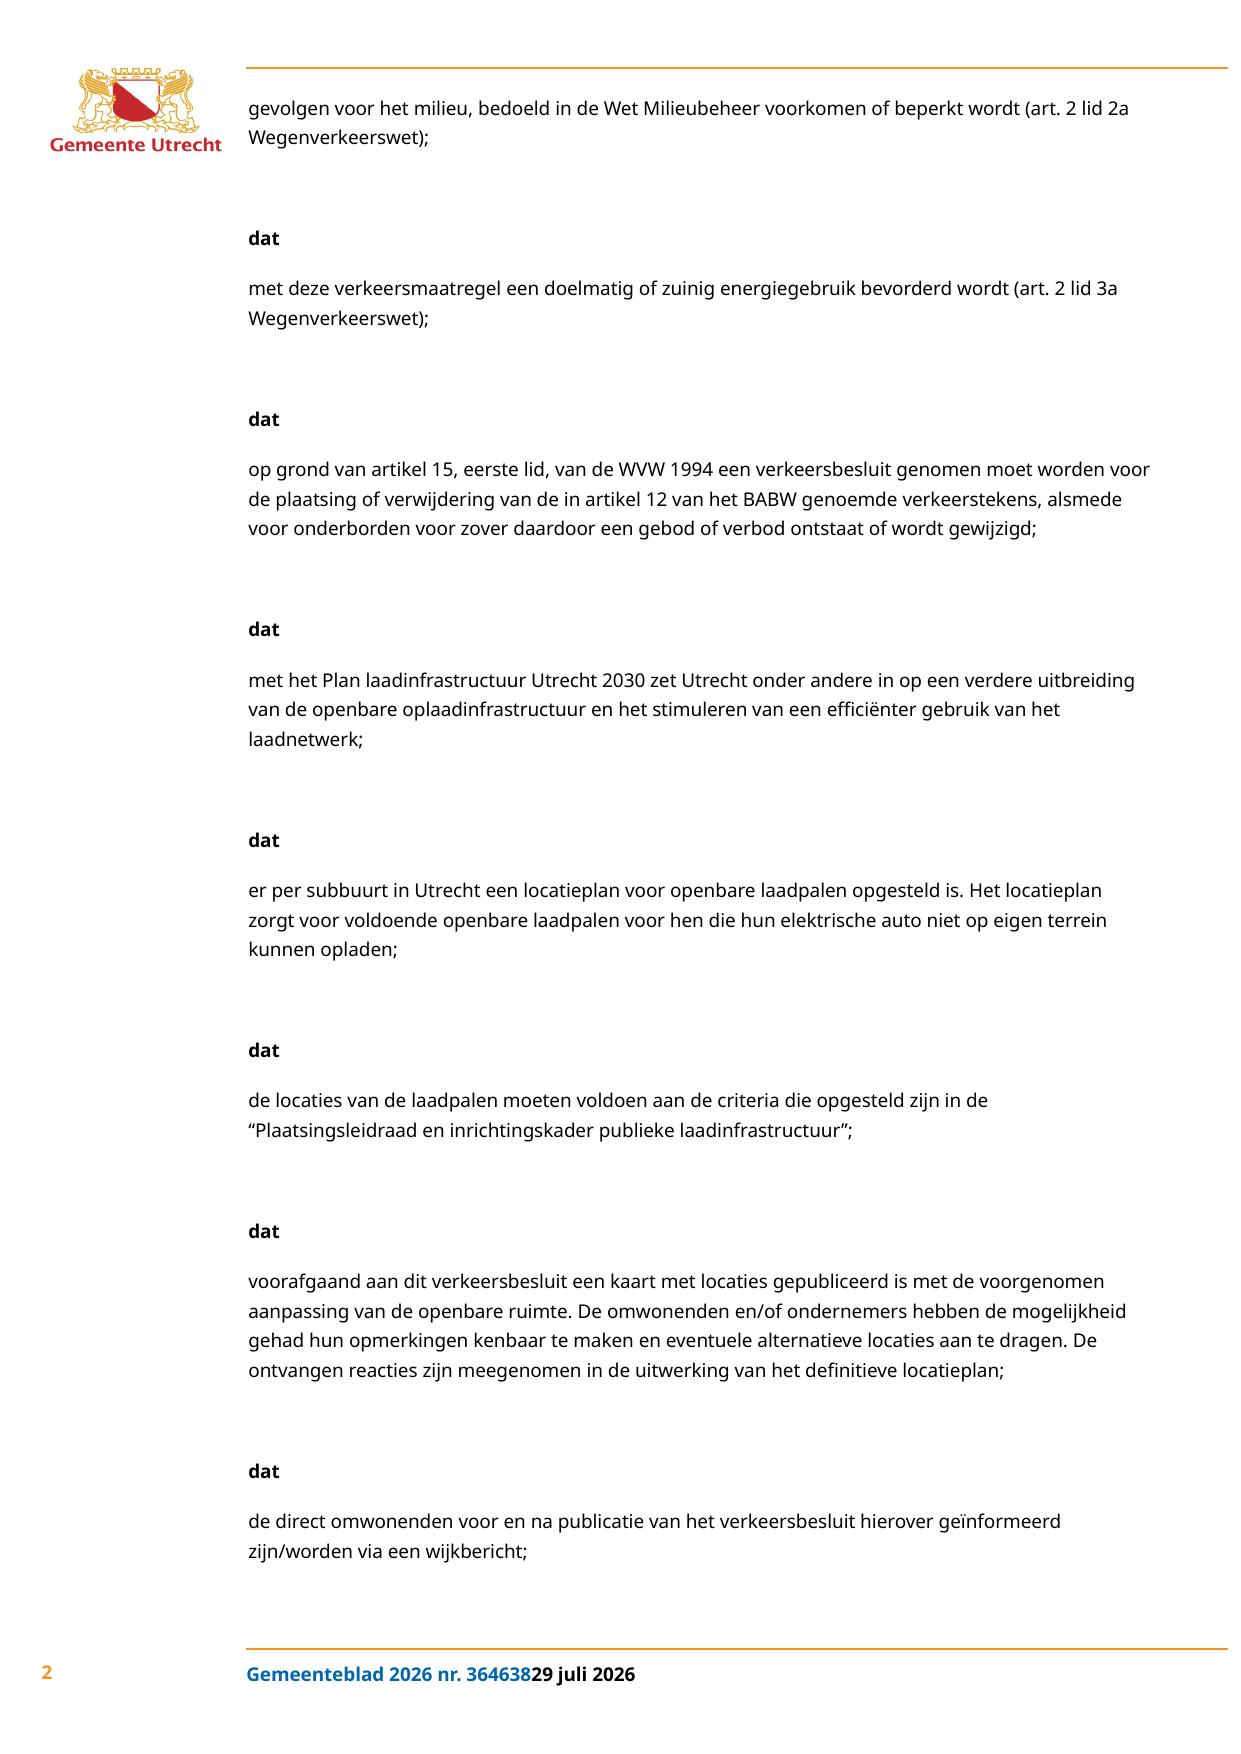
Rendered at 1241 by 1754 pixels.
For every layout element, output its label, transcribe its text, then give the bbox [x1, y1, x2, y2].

text met het Plan laadinfrastructuur Utrecht 2030 zet Utrecht onder andere in op een verdere uitbreiding van de openbare oplaadinfrastructuur en het stimuleren van een efficiënter gebruik van het laadnetwerk; [248, 667, 1152, 752]
text dat [248, 1458, 1152, 1484]
text gevolgen voor het milieu, bedoeld in de Wet Milieubeheer voorkomen of beperkt wordt (art. 2 lid 2a Wegenverkeerswet); [248, 95, 1152, 150]
text met deze verkeersmaatregel een doelmatig of zuinig energiegebruik bevorderd wordt (art. 2 lid 3a Wegenverkeerswet); [248, 276, 1152, 331]
text de locaties van de laadpalen moeten voldoen aan de criteria die opgesteld zijn in de “Plaatsingsleidraad en inrichtingskader publieke laadinfrastructuur”; [248, 1088, 1152, 1143]
text dat [248, 406, 1152, 432]
text dat [248, 827, 1152, 853]
text dat [248, 1218, 1152, 1244]
text dat [248, 225, 1152, 251]
picture [41, 47, 231, 172]
text voorafgaand aan dit verkeersbesluit een kaart met locaties gepubliceerd is met de voorgenomen aanpassing van de openbare ruimte. De omwonenden en/of ondernemers hebben de mogelijkheid gehad hun opmerkingen kenbaar te maken en eventuele alternatieve locaties aan te dragen. De ontvangen reacties zijn meegenomen in de uitwerking van het definitieve locatieplan; [248, 1268, 1152, 1383]
text dat [248, 616, 1152, 642]
text dat [248, 1037, 1152, 1063]
text er per subbuurt in Utrecht een locatieplan voor openbare laadpalen opgesteld is. Het locatieplan zorgt voor voldoende openbare laadpalen voor hen die hun elektrische auto niet op eigen terrein kunnen opladen; [248, 877, 1152, 962]
text de direct omwonenden voor en na publicatie van het verkeersbesluit hierover geïnformeerd zijn/worden via een wijkbericht; [248, 1508, 1152, 1564]
text op grond van artikel 15, eerste lid, van de WVW 1994 een verkeersbesluit genomen moet worden voor de plaatsing of verwijdering van de in artikel 12 van het BABW genoemde verkeerstekens, alsmede voor onderborden voor zover daardoor een gebod of verbod ontstaat of wordt gewijzigd; [248, 456, 1152, 541]
